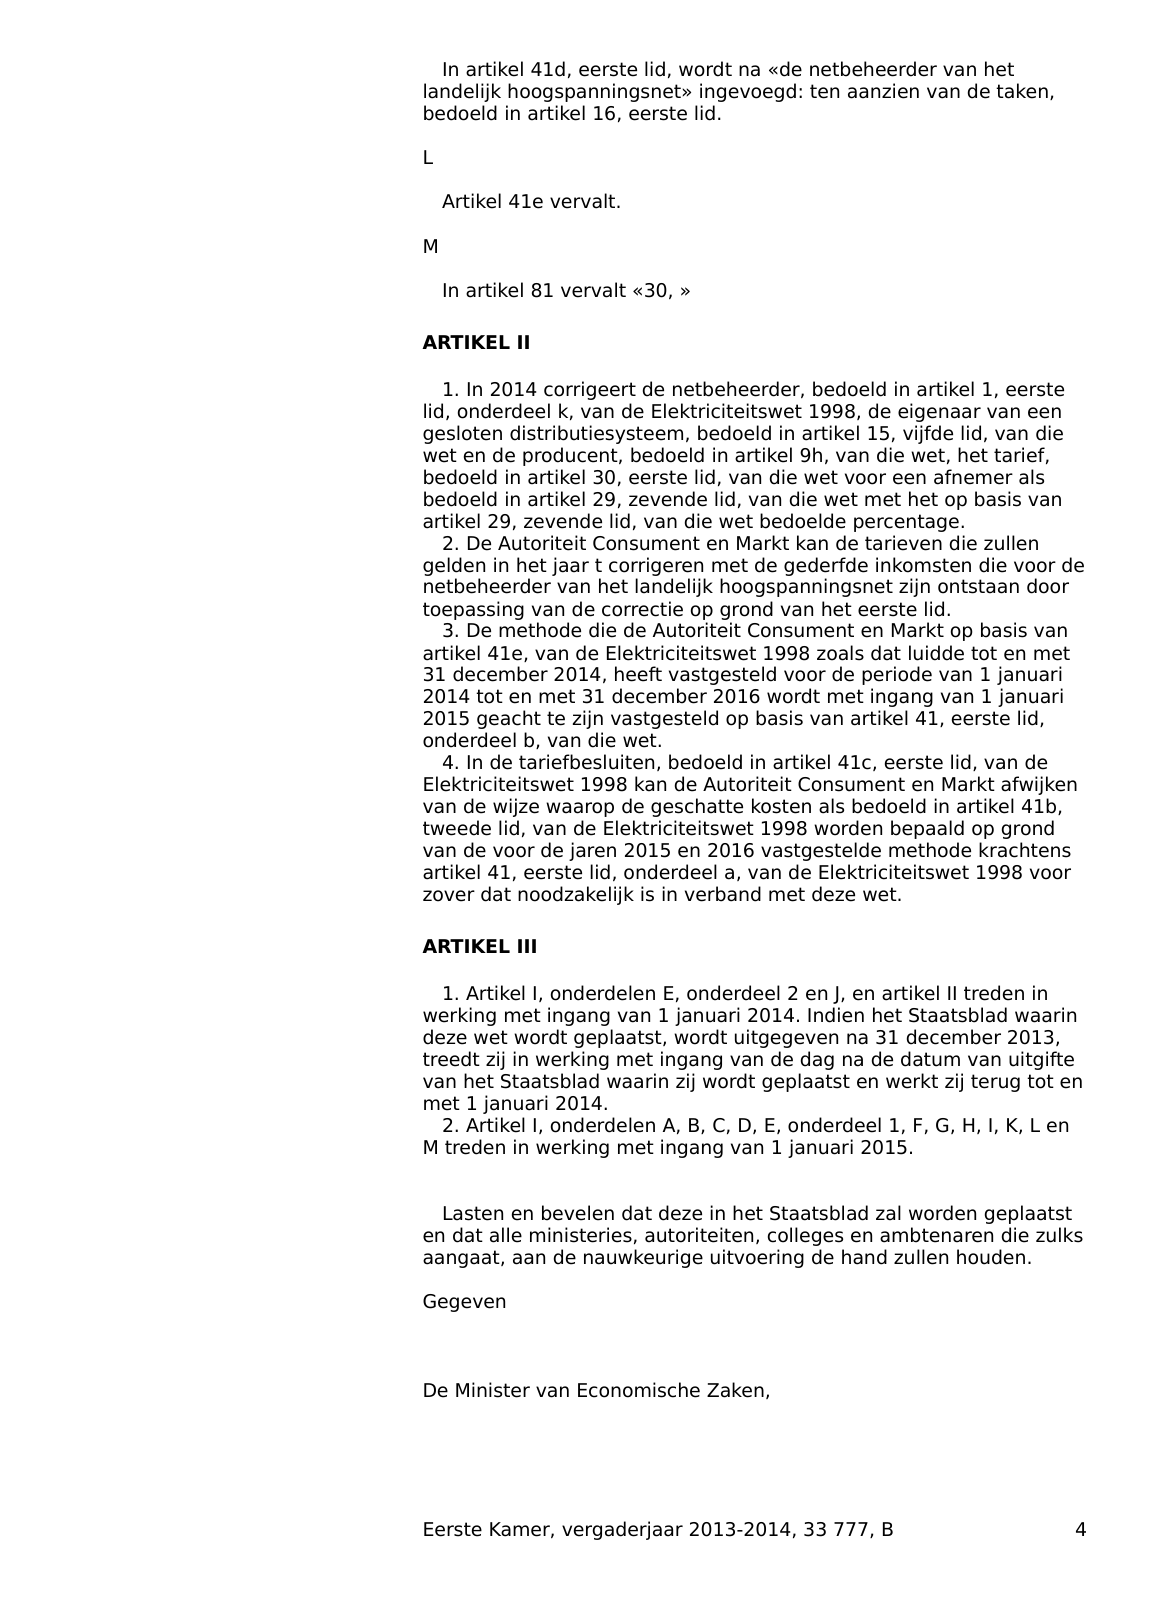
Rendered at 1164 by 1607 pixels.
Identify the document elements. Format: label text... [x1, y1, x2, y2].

text Lasten en bevelen dat deze in het Staatsblad zal worden geplaatst en dat alle ministeries, autoriteiten, colleges en ambtenaren die zulks aangaat, aan de nauwkeurige uitvoering de hand zullen houden. [422, 1203, 1087, 1269]
text 1. Artikel I, onderdelen E, onderdeel 2 en J, en artikel II treden in werking met ingang van 1 januari 2014. Indien het Staatsblad waarin deze wet wordt geplaatst, wordt uitgegeven na 31 december 2013, treedt zij in werking met ingang van de dag na de datum van uitgifte van het Staatsblad waarin zij wordt geplaatst en werkt zij terug tot en met 1 januari 2014. [422, 983, 1087, 1115]
text 4. In de tariefbesluiten, bedoeld in artikel 41c, eerste lid, van de Elektriciteitswet 1998 kan de Autoriteit Consument en Markt afwijken van de wijze waarop de geschatte kosten als bedoeld in artikel 41b, tweede lid, van de Elektriciteitswet 1998 worden bepaald op grond van de voor de jaren 2015 en 2016 vastgestelde methode krachtens artikel 41, eerste lid, onderdeel a, van de Elektriciteitswet 1998 voor zover dat noodzakelijk is in verband met deze wet. [422, 752, 1087, 906]
subtitle ARTIKEL III [422, 936, 1087, 958]
text In artikel 81 vervalt «30, » [422, 280, 1087, 302]
text 1. In 2014 corrigeert de netbeheerder, bedoeld in artikel 1, eerste lid, onderdeel k, van de Elektriciteitswet 1998, de eigenaar van een gesloten distributiesysteem, bedoeld in artikel 15, vijfde lid, van die wet en de producent, bedoeld in artikel 9h, van die wet, het tarief, bedoeld in artikel 30, eerste lid, van die wet voor een afnemer als bedoeld in artikel 29, zevende lid, van die wet met het op basis van artikel 29, zevende lid, van die wet bedoelde percentage. [422, 379, 1087, 532]
text 2. Artikel I, onderdelen A, B, C, D, E, onderdeel 1, F, G, H, I, K, L en M treden in werking met ingang van 1 januari 2015. [422, 1115, 1087, 1159]
text De Minister van Economische Zaken, [422, 1380, 1087, 1402]
text Gegeven [422, 1291, 1087, 1313]
text M [422, 236, 1087, 257]
text 3. De methode die de Autoriteit Consument en Markt op basis van artikel 41e, van de Elektriciteitswet 1998 zoals dat luidde tot en met 31 december 2014, heeft vastgesteld voor de periode van 1 januari 2014 tot en met 31 december 2016 wordt met ingang van 1 januari 2015 geacht te zijn vastgesteld op basis van artikel 41, eerste lid, onderdeel b, van die wet. [422, 620, 1087, 752]
text L [422, 147, 1087, 169]
text Artikel 41e vervalt. [422, 191, 1087, 213]
text 2. De Autoriteit Consument en Markt kan de tarieven die zullen gelden in het jaar t corrigeren met de gederfde inkomsten die voor de netbeheerder van het landelijk hoogspanningsnet zijn ontstaan door toepassing van de correctie op grond van het eerste lid. [422, 532, 1087, 620]
text In artikel 41d, eerste lid, wordt na «de netbeheerder van het landelijk hoogspanningsnet» ingevoegd: ten aanzien van de taken, bedoeld in artikel 16, eerste lid. [422, 59, 1087, 125]
subtitle ARTIKEL II [422, 332, 1087, 354]
